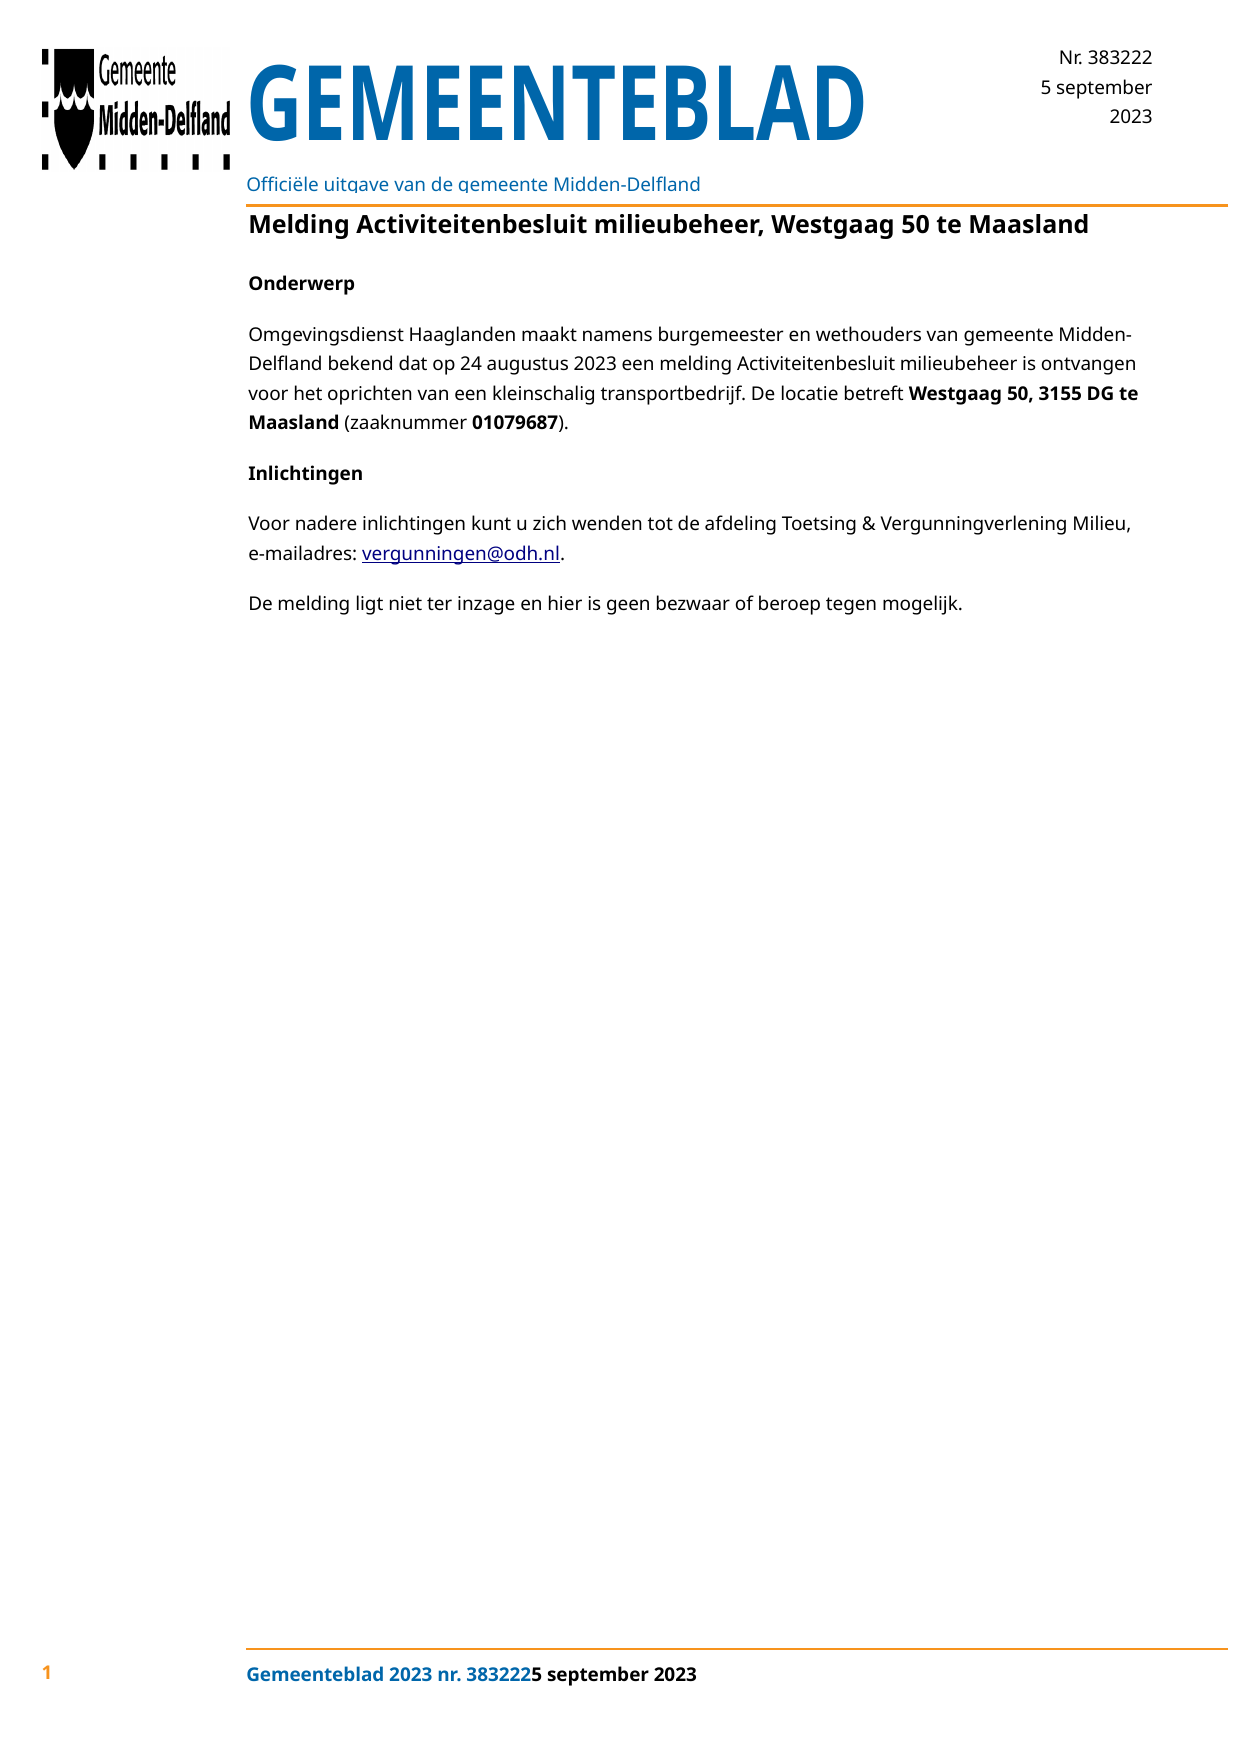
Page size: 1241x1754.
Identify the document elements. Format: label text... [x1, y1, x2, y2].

text De melding ligt niet ter inzage en hier is geen bezwaar of beroep tegen mogelijk. [248, 590, 1152, 616]
text Onderwerp [248, 270, 1152, 296]
text Voor nadere inlichtingen kunt u zich wenden tot de afdeling Toetsing & Vergunningverlening Milieu, e-mailadres: vergunningen@odh.nl. [248, 510, 1152, 566]
text Melding Activiteitenbesluit milieubeheer, Westgaag 50 te Maasland [248, 207, 1152, 241]
text Omgevingsdienst Haaglanden maakt namens burgemeester en wethouders van gemeente Midden-Delfland bekend dat op 24 augustus 2023 een melding Activiteitenbesluit milieubeheer is ontvangen voor het oprichten van een kleinschalig transportbedrijf. De locatie betreft Westgaag 50, 3155 DG te Maasland (zaaknummer 01079687). [248, 321, 1152, 435]
text Inlichtingen [248, 460, 1152, 486]
picture [41, 47, 231, 172]
